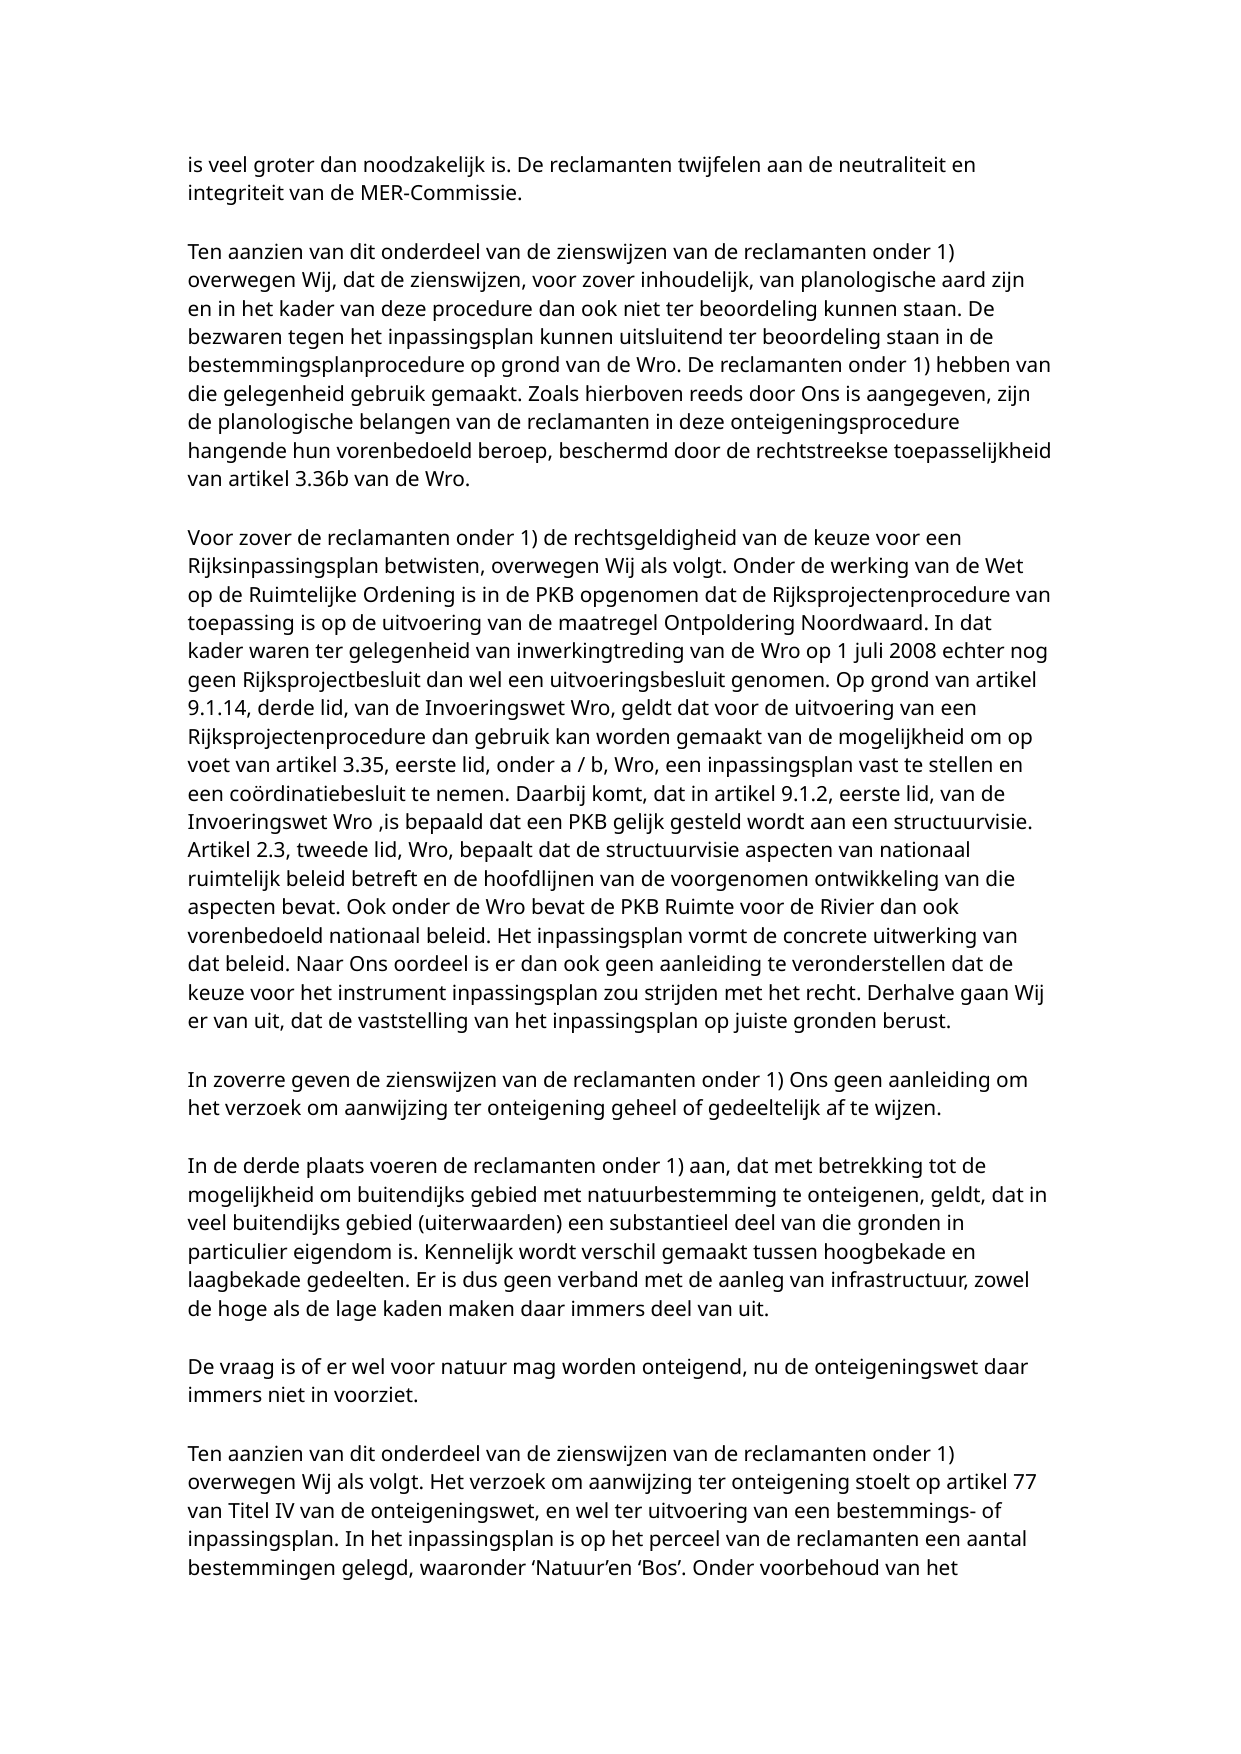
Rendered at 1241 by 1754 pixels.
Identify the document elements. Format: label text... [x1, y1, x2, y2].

text is veel groter dan noodzakelijk is. De reclamanten twijfelen aan de neutraliteit en integriteit van de MER-Commissie. [187, 150, 1053, 207]
text In zoverre geven de zienswijzen van de reclamanten onder 1) Ons geen aanleiding om het verzoek om aanwijzing ter onteigening geheel of gedeeltelijk af te wijzen. [187, 1065, 1053, 1122]
text Ten aanzien van dit onderdeel van de zienswijzen van de reclamanten onder 1) overwegen Wij als volgt. Het verzoek om aanwijzing ter onteigening stoelt op artikel 77 van Titel IV van de onteigeningswet, en wel ter uitvoering van een bestemmings- of inpassingsplan. In het inpassingsplan is op het perceel van de reclamanten een aantal bestemmingen gelegd, waaronder ‘Natuur’en ‘Bos’. Onder voorbehoud van het [187, 1439, 1053, 1581]
text Voor zover de reclamanten onder 1) de rechtsgeldigheid van de keuze voor een Rijksinpassingsplan betwisten, overwegen Wij als volgt. Onder de werking van de Wet op de Ruimtelijke Ordening is in de PKB opgenomen dat de Rijksprojectenprocedure van toepassing is op de uitvoering van de maatregel Ontpoldering Noordwaard. In dat kader waren ter gelegenheid van inwerkingtreding van de Wro op 1 juli 2008 echter nog geen Rijksprojectbesluit dan wel een uitvoeringsbesluit genomen. Op grond van artikel 9.1.14, derde lid, van de Invoeringswet Wro, geldt dat voor de uitvoering van een Rijksprojectenprocedure dan gebruik kan worden gemaakt van de mogelijkheid om op voet van artikel 3.35, eerste lid, onder a / b, Wro, een inpassingsplan vast te stellen en een coördinatiebesluit te nemen. Daarbij komt, dat in artikel 9.1.2, eerste lid, van de Invoeringswet Wro ,is bepaald dat een PKB gelijk gesteld wordt aan een structuurvisie. Artikel 2.3, tweede lid, Wro, bepaalt dat de structuurvisie aspecten van nationaal ruimtelijk beleid betreft en de hoofdlijnen van de voorgenomen ontwikkeling van die aspecten bevat. Ook onder de Wro bevat de PKB Ruimte voor de Rivier dan ook vorenbedoeld nationaal beleid. Het inpassingsplan vormt de concrete uitwerking van dat beleid. Naar Ons oordeel is er dan ook geen aanleiding te veronderstellen dat de keuze voor het instrument inpassingsplan zou strijden met het recht. Derhalve gaan Wij er van uit, dat de vaststelling van het inpassingsplan op juiste gronden berust. [187, 523, 1053, 1035]
text Ten aanzien van dit onderdeel van de zienswijzen van de reclamanten onder 1) overwegen Wij, dat de zienswijzen, voor zover inhoudelijk, van planologische aard zijn en in het kader van deze procedure dan ook niet ter beoordeling kunnen staan. De bezwaren tegen het inpassingsplan kunnen uitsluitend ter beoordeling staan in de bestemmingsplanprocedure op grond van de Wro. De reclamanten onder 1) hebben van die gelegenheid gebruik gemaakt. Zoals hierboven reeds door Ons is aangegeven, zijn de planologische belangen van de reclamanten in deze onteigeningsprocedure hangende hun vorenbedoeld beroep, beschermd door de rechtstreekse toepasselijkheid van artikel 3.36b van de Wro. [187, 237, 1053, 493]
text In de derde plaats voeren de reclamanten onder 1) aan, dat met betrekking tot de mogelijkheid om buitendijks gebied met natuurbestemming te onteigenen, geldt, dat in veel buitendijks gebied (uiterwaarden) een substantieel deel van die gronden in particulier eigendom is. Kennelijk wordt verschil gemaakt tussen hoogbekade en laagbekade gedeelten. Er is dus geen verband met de aanleg van infrastructuur, zowel de hoge als de lage kaden maken daar immers deel van uit. [187, 1152, 1053, 1322]
text De vraag is of er wel voor natuur mag worden onteigend, nu de onteigeningswet daar immers niet in voorziet. [187, 1352, 1053, 1409]
